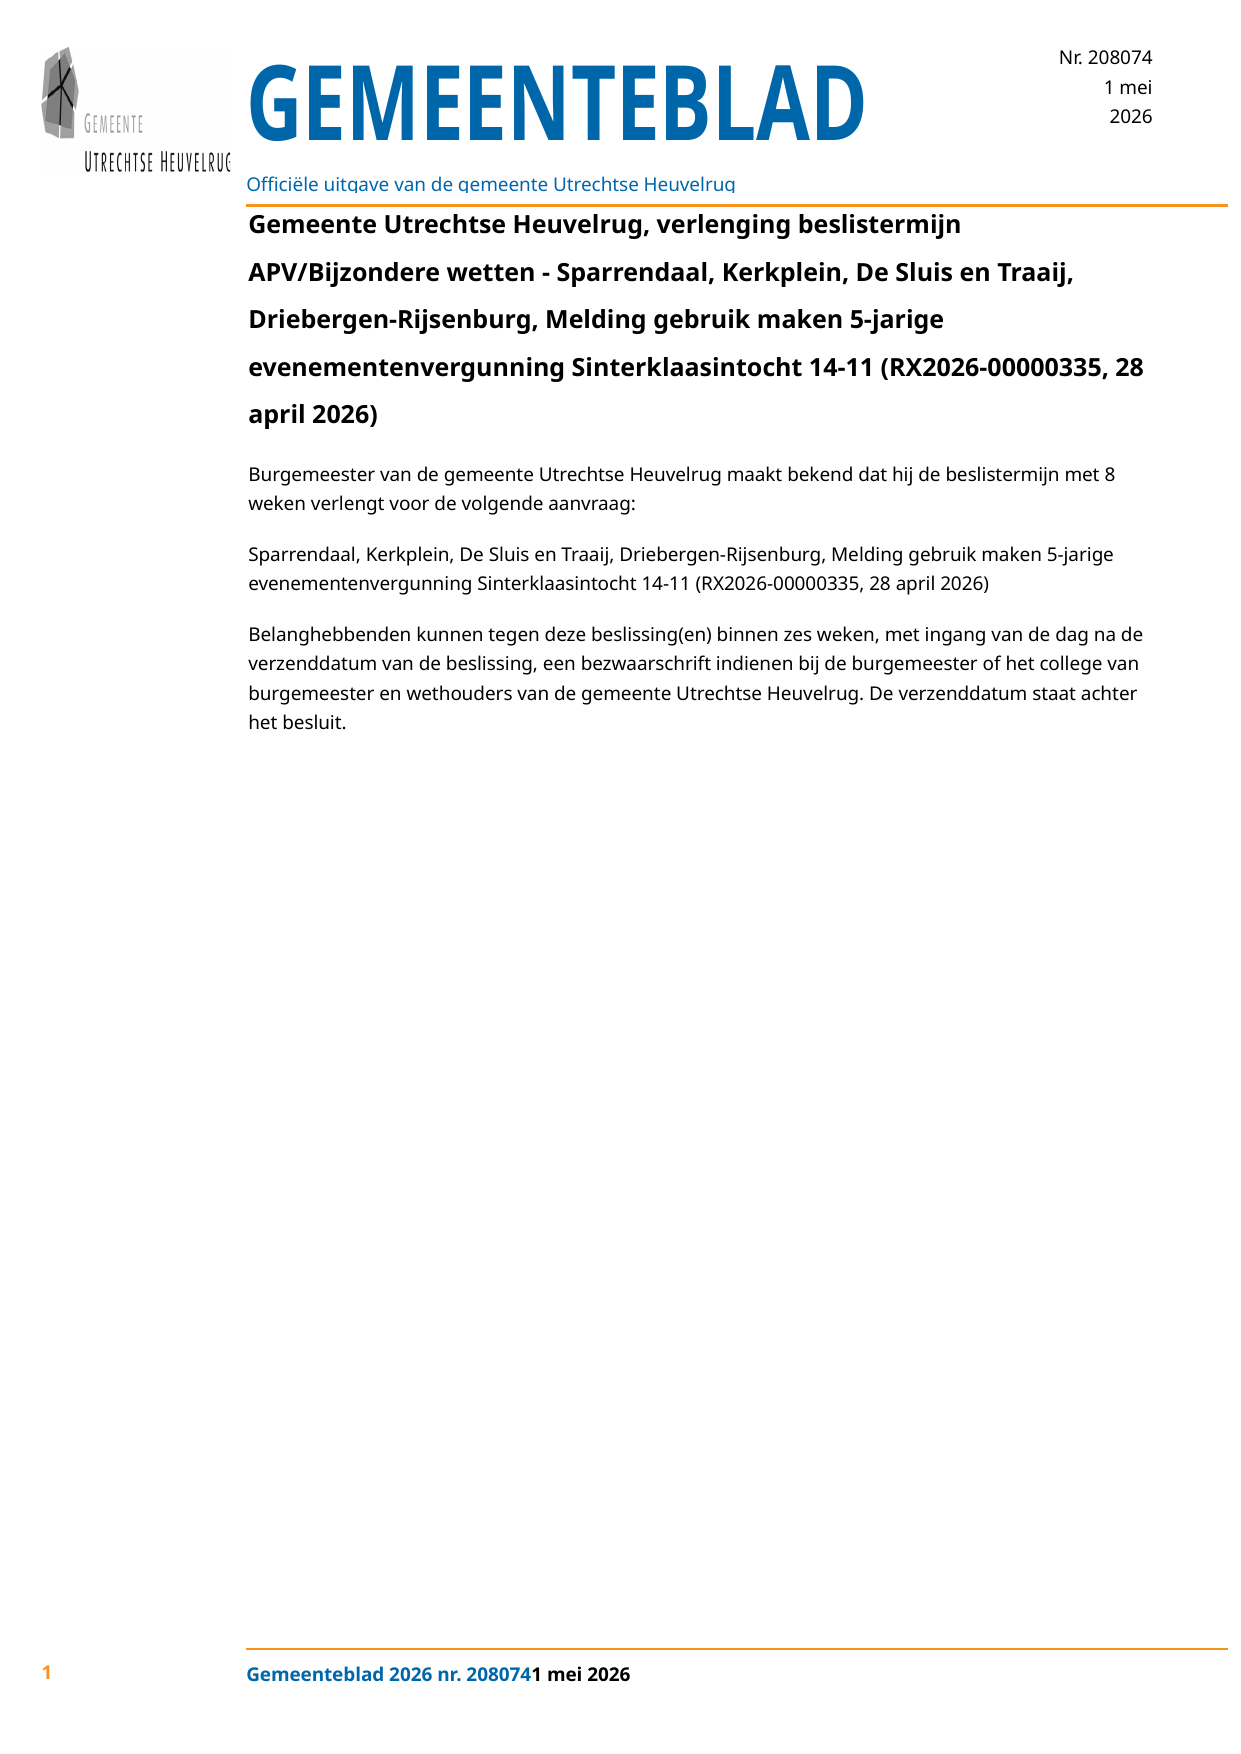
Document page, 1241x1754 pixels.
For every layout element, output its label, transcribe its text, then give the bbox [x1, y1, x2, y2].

text Belanghebbenden kunnen tegen deze beslissing(en) binnen zes weken, met ingang van de dag na de verzenddatum van de beslissing, een bezwaarschrift indienen bij de burgemeester of het college van burgemeester en wethouders van de gemeente Utrechtse Heuvelrug. De verzenddatum staat achter het besluit. [248, 621, 1152, 735]
picture [41, 47, 231, 172]
text Burgemeester van de gemeente Utrechtse Heuvelrug maakt bekend dat hij de beslistermijn met 8 weken verlengt voor de volgende aanvraag: [248, 461, 1152, 516]
text Sparrendaal, Kerkplein, De Sluis en Traaij, Driebergen-Rijsenburg, Melding gebruik maken 5-jarige evenementenvergunning Sinterklaasintocht 14-11 (RX2026-00000335, 28 april 2026) [248, 541, 1152, 596]
text Gemeente Utrechtse Heuvelrug, verlenging beslistermijn APV/Bijzondere wetten - Sparrendaal, Kerkplein, De Sluis en Traaij, Driebergen-Rijsenburg, Melding gebruik maken 5-jarige evenementenvergunning Sinterklaasintocht 14-11 (RX2026-00000335, 28 april 2026) [248, 207, 1152, 431]
